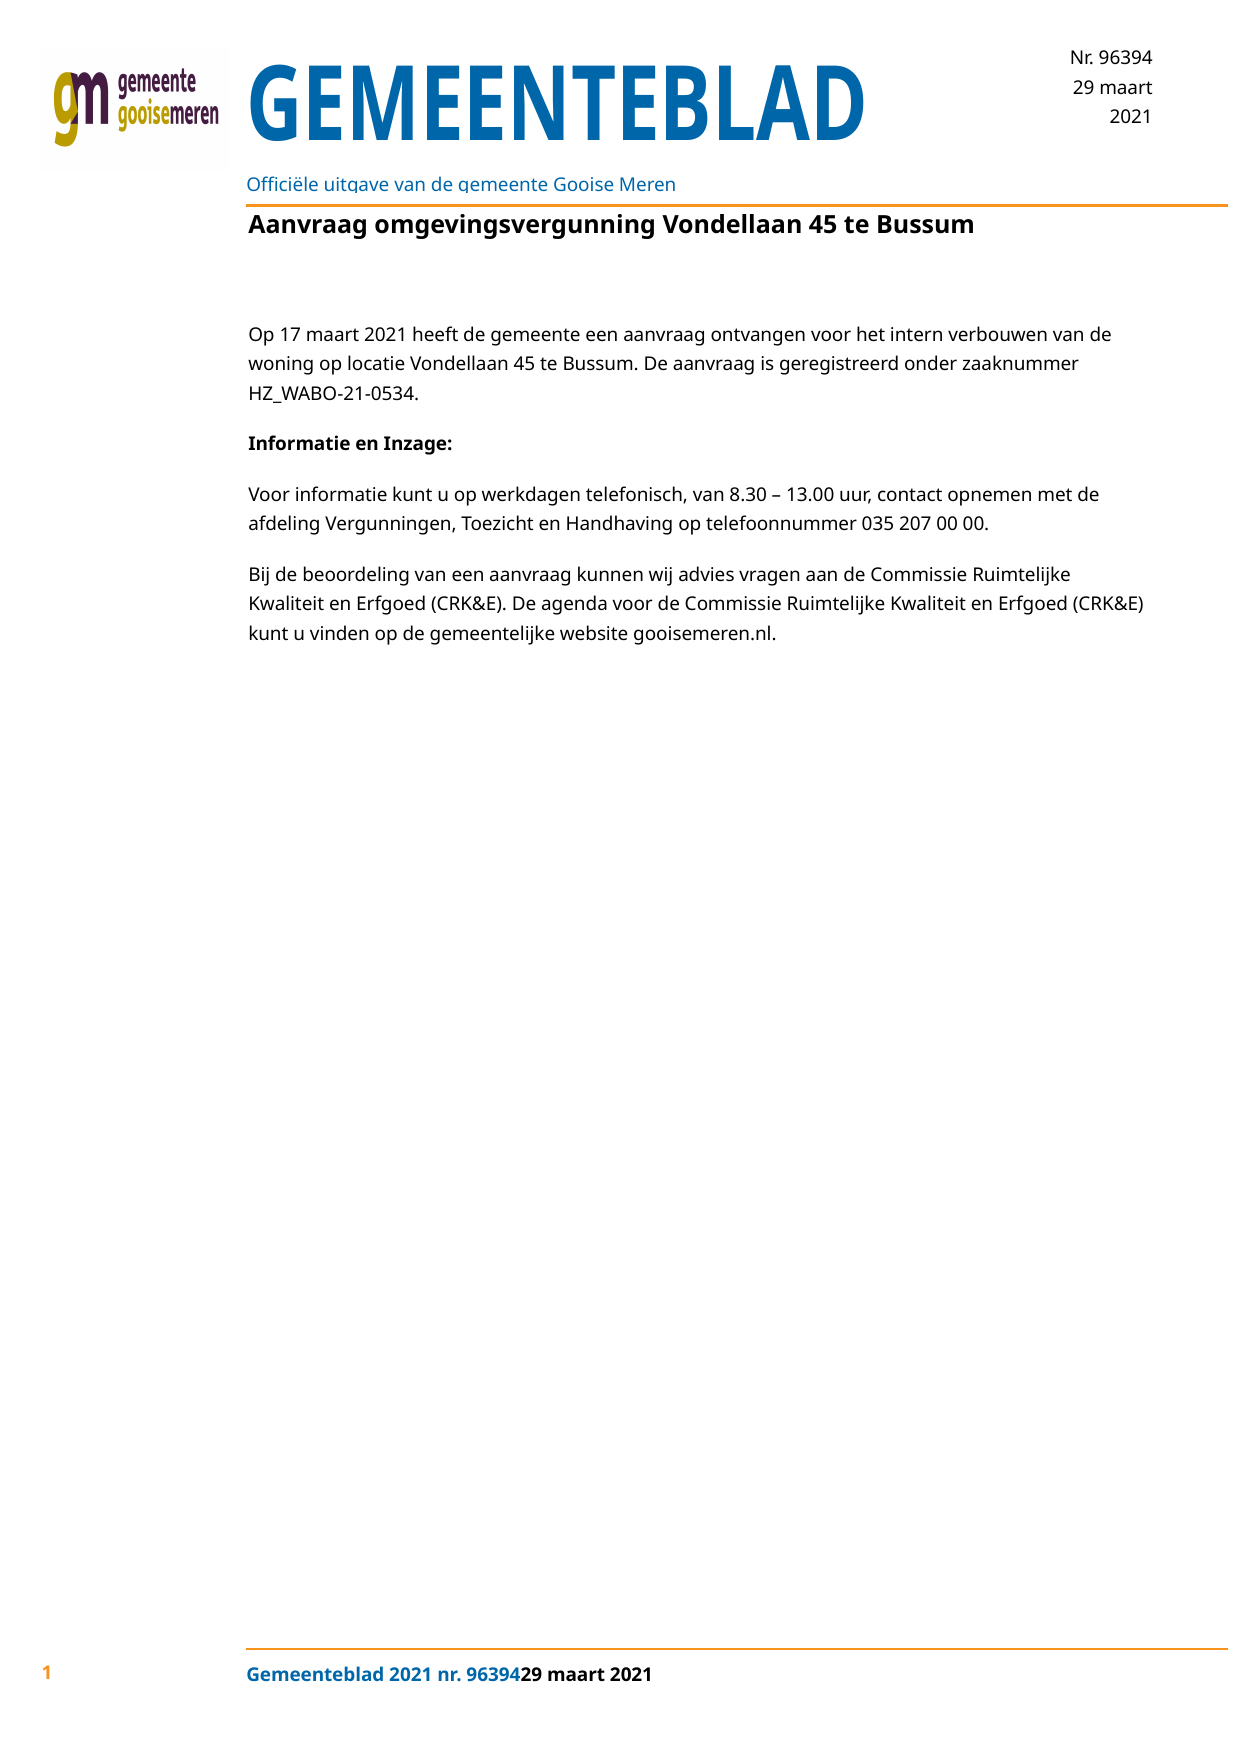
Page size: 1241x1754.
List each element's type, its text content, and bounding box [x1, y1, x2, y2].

text Bij de beoordeling van een aanvraag kunnen wij advies vragen aan de Commissie Ruimtelijke Kwaliteit en Erfgoed (CRK&E). De agenda voor de Commissie Ruimtelijke Kwaliteit en Erfgoed (CRK&E) kunt u vinden op de gemeentelijke website gooisemeren.nl. [248, 561, 1152, 646]
picture [41, 47, 231, 172]
text Aanvraag omgevingsvergunning Vondellaan 45 te Bussum [248, 207, 1152, 241]
text Informatie en Inzage: [248, 430, 1152, 456]
text Voor informatie kunt u op werkdagen telefonisch, van 8.30 – 13.00 uur, contact opnemen met de afdeling Vergunningen, Toezicht en Handhaving op telefoonnummer 035 207 00 00. [248, 481, 1152, 536]
text Op 17 maart 2021 heeft de gemeente een aanvraag ontvangen voor het intern verbouwen van de woning op locatie Vondellaan 45 te Bussum. De aanvraag is geregistreerd onder zaaknummer HZ_WABO-21-0534. [248, 321, 1152, 406]
